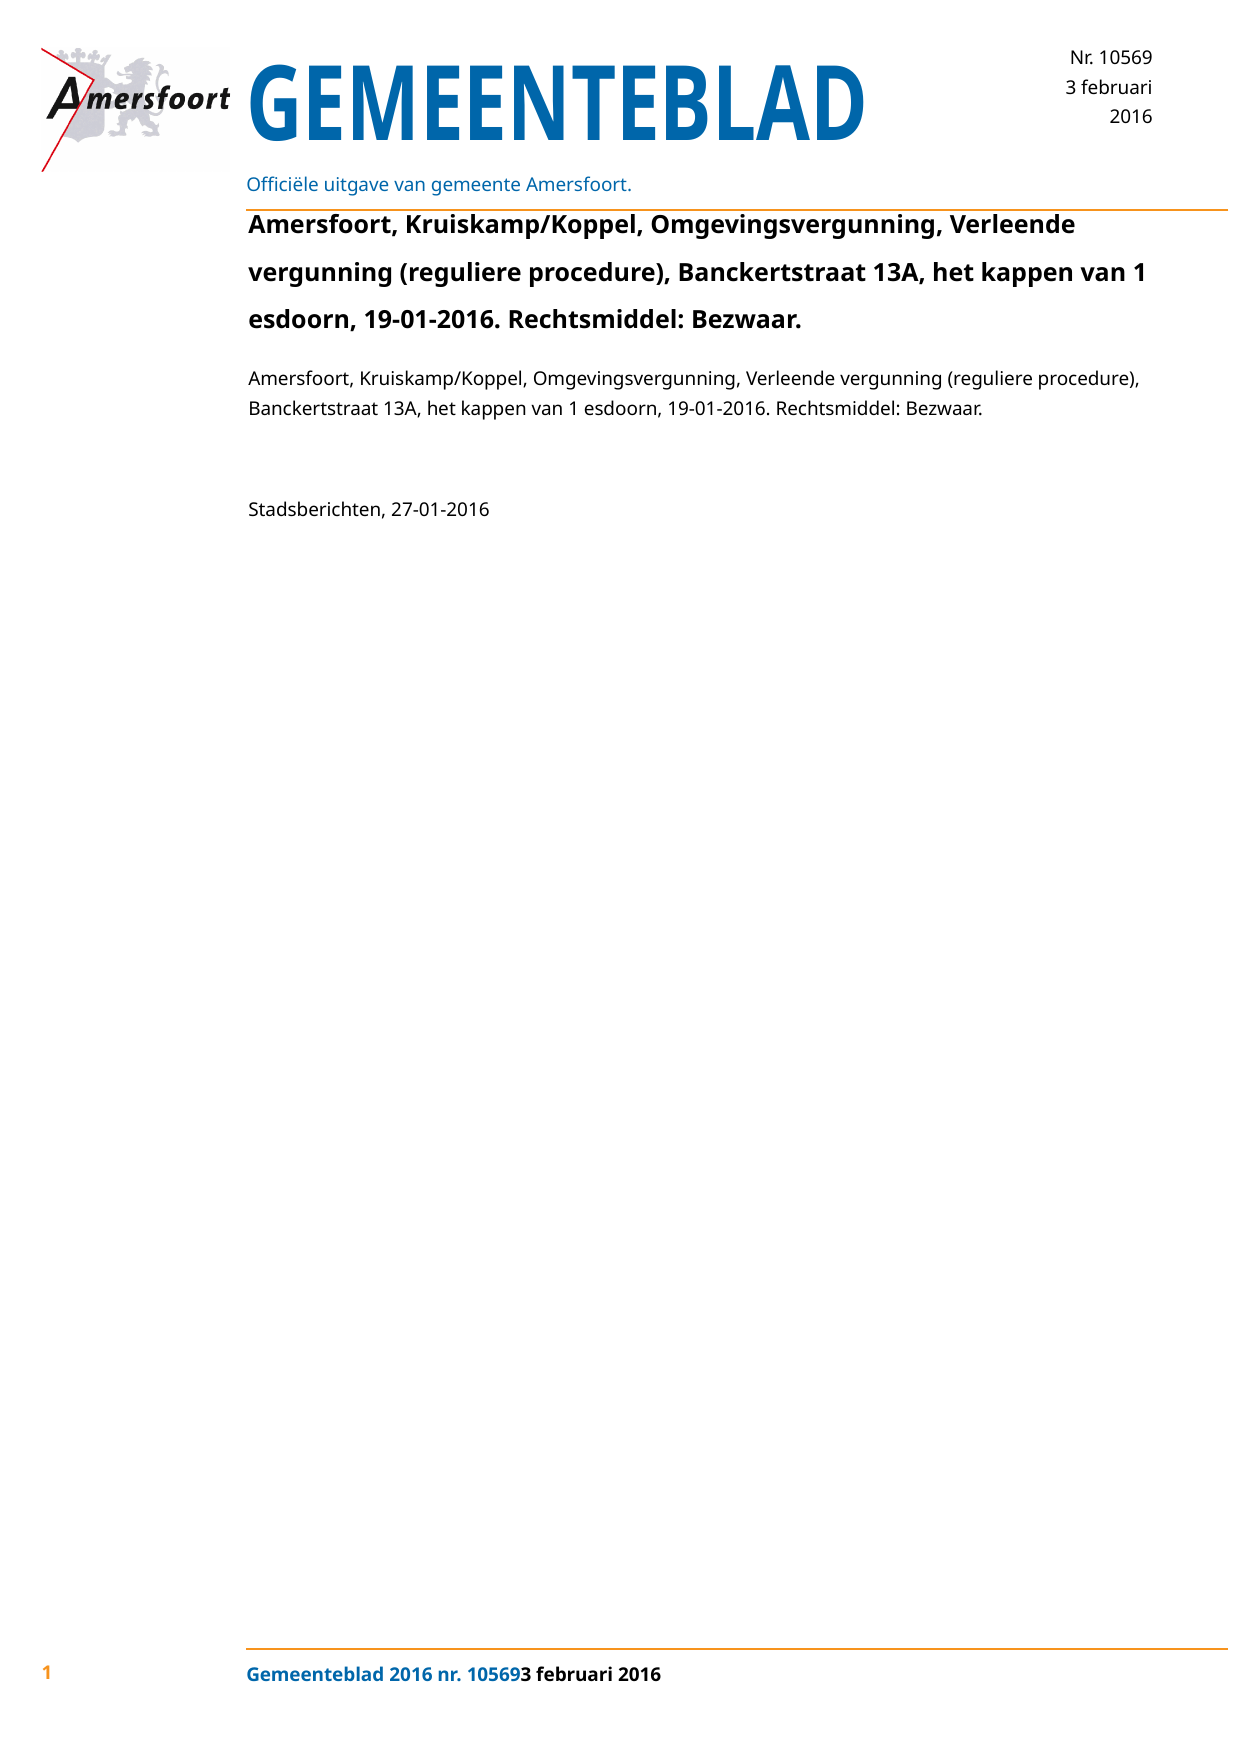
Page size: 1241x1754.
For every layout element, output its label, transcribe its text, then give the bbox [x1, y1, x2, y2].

picture [41, 47, 231, 172]
text Amersfoort, Kruiskamp/Koppel, Omgevingsvergunning, Verleende vergunning (reguliere procedure), Banckertstraat 13A, het kappen van 1 esdoorn, 19-01-2016. Rechtsmiddel: Bezwaar. [248, 211, 1152, 336]
text Amersfoort, Kruiskamp/Koppel, Omgevingsvergunning, Verleende vergunning (reguliere procedure), Banckertstraat 13A, het kappen van 1 esdoorn, 19-01-2016. Rechtsmiddel: Bezwaar. [248, 366, 1152, 421]
text Stadsberichten, 27-01-2016 [248, 496, 1152, 522]
